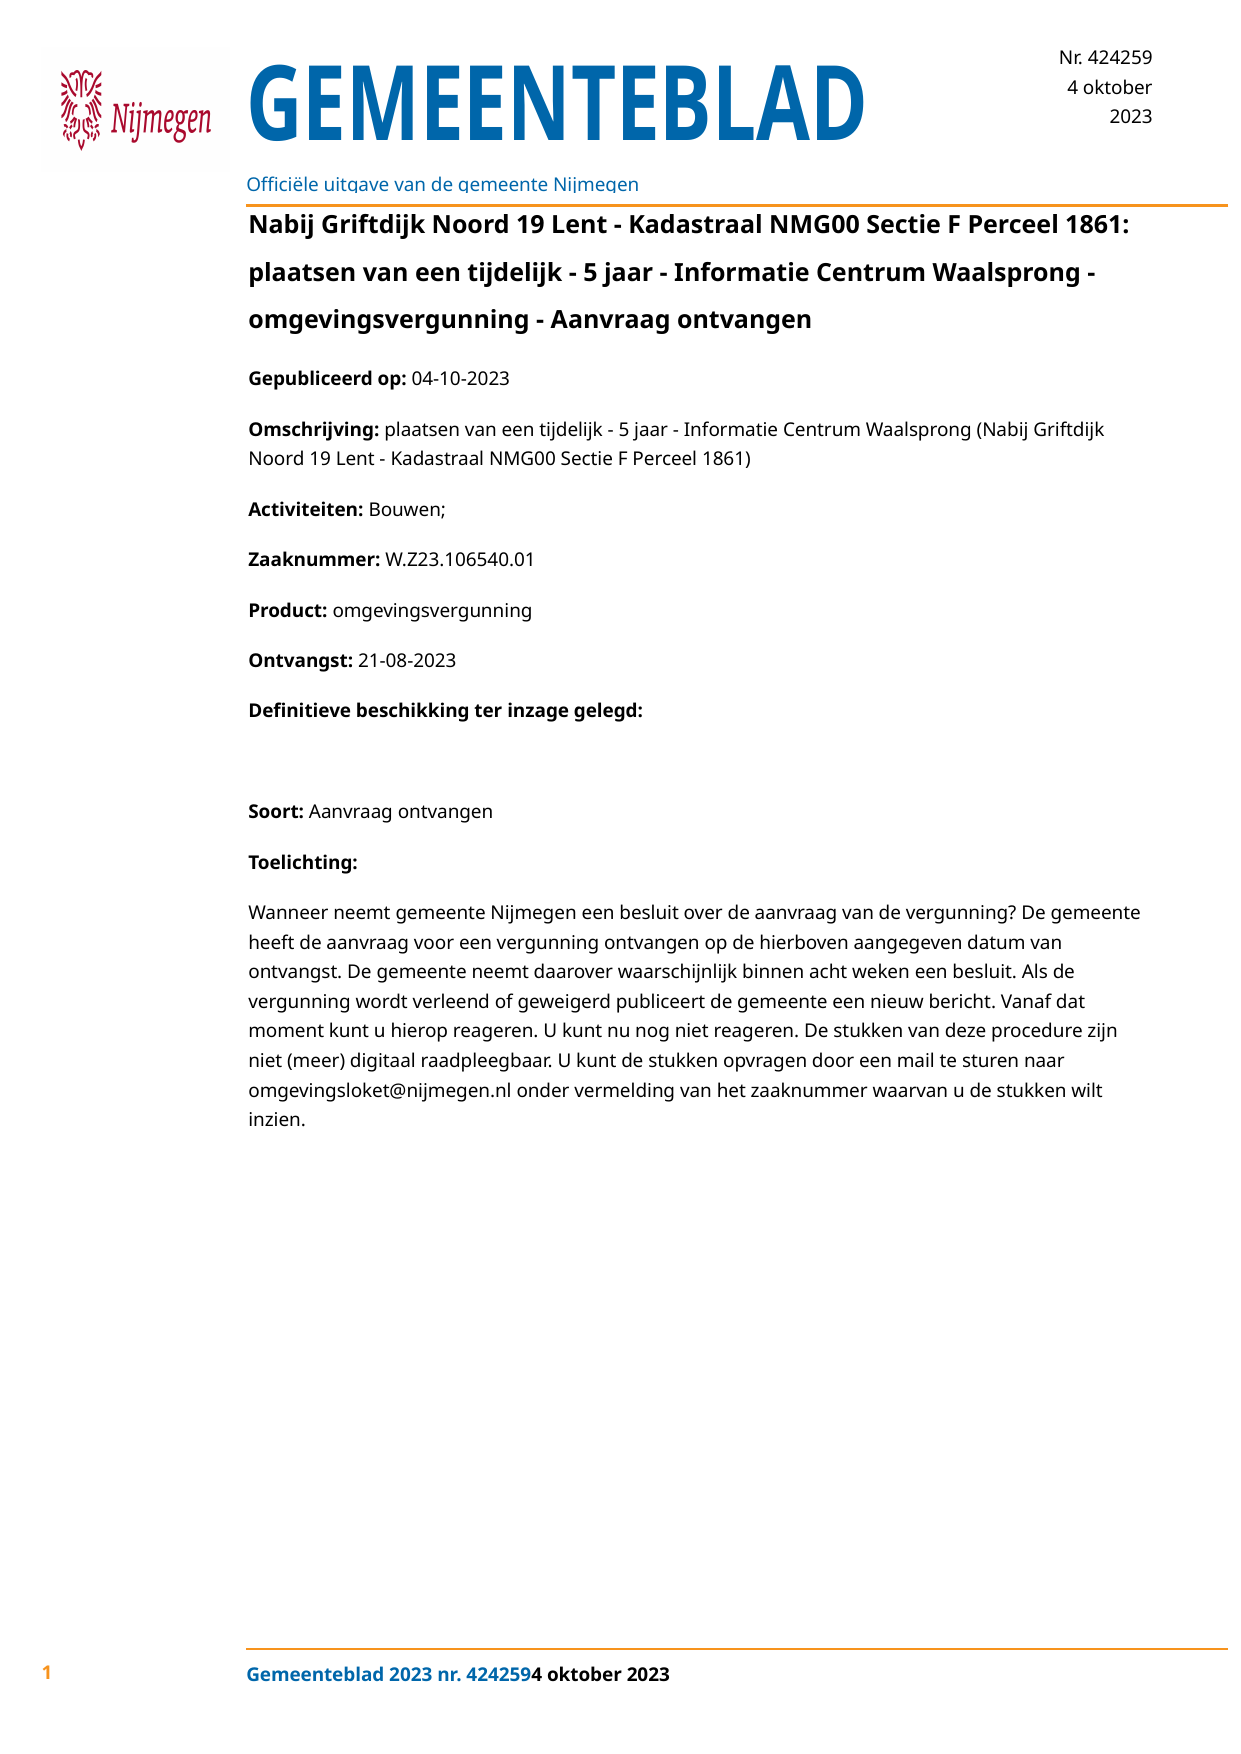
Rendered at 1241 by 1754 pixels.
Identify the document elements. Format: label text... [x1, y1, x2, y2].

picture [41, 47, 231, 172]
text Toelichting: [248, 849, 1152, 874]
text Soort: Aanvraag ontvangen [248, 798, 1152, 824]
text Definitieve beschikking ter inzage gelegd: [248, 698, 1152, 723]
text Product: omgevingsvergunning [248, 597, 1152, 622]
text Wanneer neemt gemeente Nijmegen een besluit over de aanvraag van de vergunning? De gemeente heeft de aanvraag voor een vergunning ontvangen op de hierboven aangegeven datum van ontvangst. De gemeente neemt daarover waarschijnlijk binnen acht weken een besluit. Als de vergunning wordt verleend of geweigerd publiceert de gemeente een nieuw bericht. Vanaf dat moment kunt u hierop reageren. U kunt nu nog niet reageren. De stukken van deze procedure zijn niet (meer) digitaal raadpleegbaar. U kunt de stukken opvragen door een mail te sturen naar omgevingsloket@nijmegen.nl onder vermelding van het zaaknummer waarvan u de stukken wilt inzien. [248, 899, 1152, 1132]
text Omschrijving: plaatsen van een tijdelijk - 5 jaar - Informatie Centrum Waalsprong (Nabij Griftdijk Noord 19 Lent - Kadastraal NMG00 Sectie F Perceel 1861) [248, 416, 1152, 471]
text Nabij Griftdijk Noord 19 Lent - Kadastraal NMG00 Sectie F Perceel 1861: plaatsen van een tijdelijk - 5 jaar - Informatie Centrum Waalsprong - omgevingsvergunning - Aanvraag ontvangen [248, 207, 1152, 336]
text Activiteiten: Bouwen; [248, 496, 1152, 522]
text Ontvangst: 21-08-2023 [248, 647, 1152, 673]
text Zaaknummer: W.Z23.106540.01 [248, 546, 1152, 572]
text Gepubliceerd op: 04-10-2023 [248, 366, 1152, 391]
